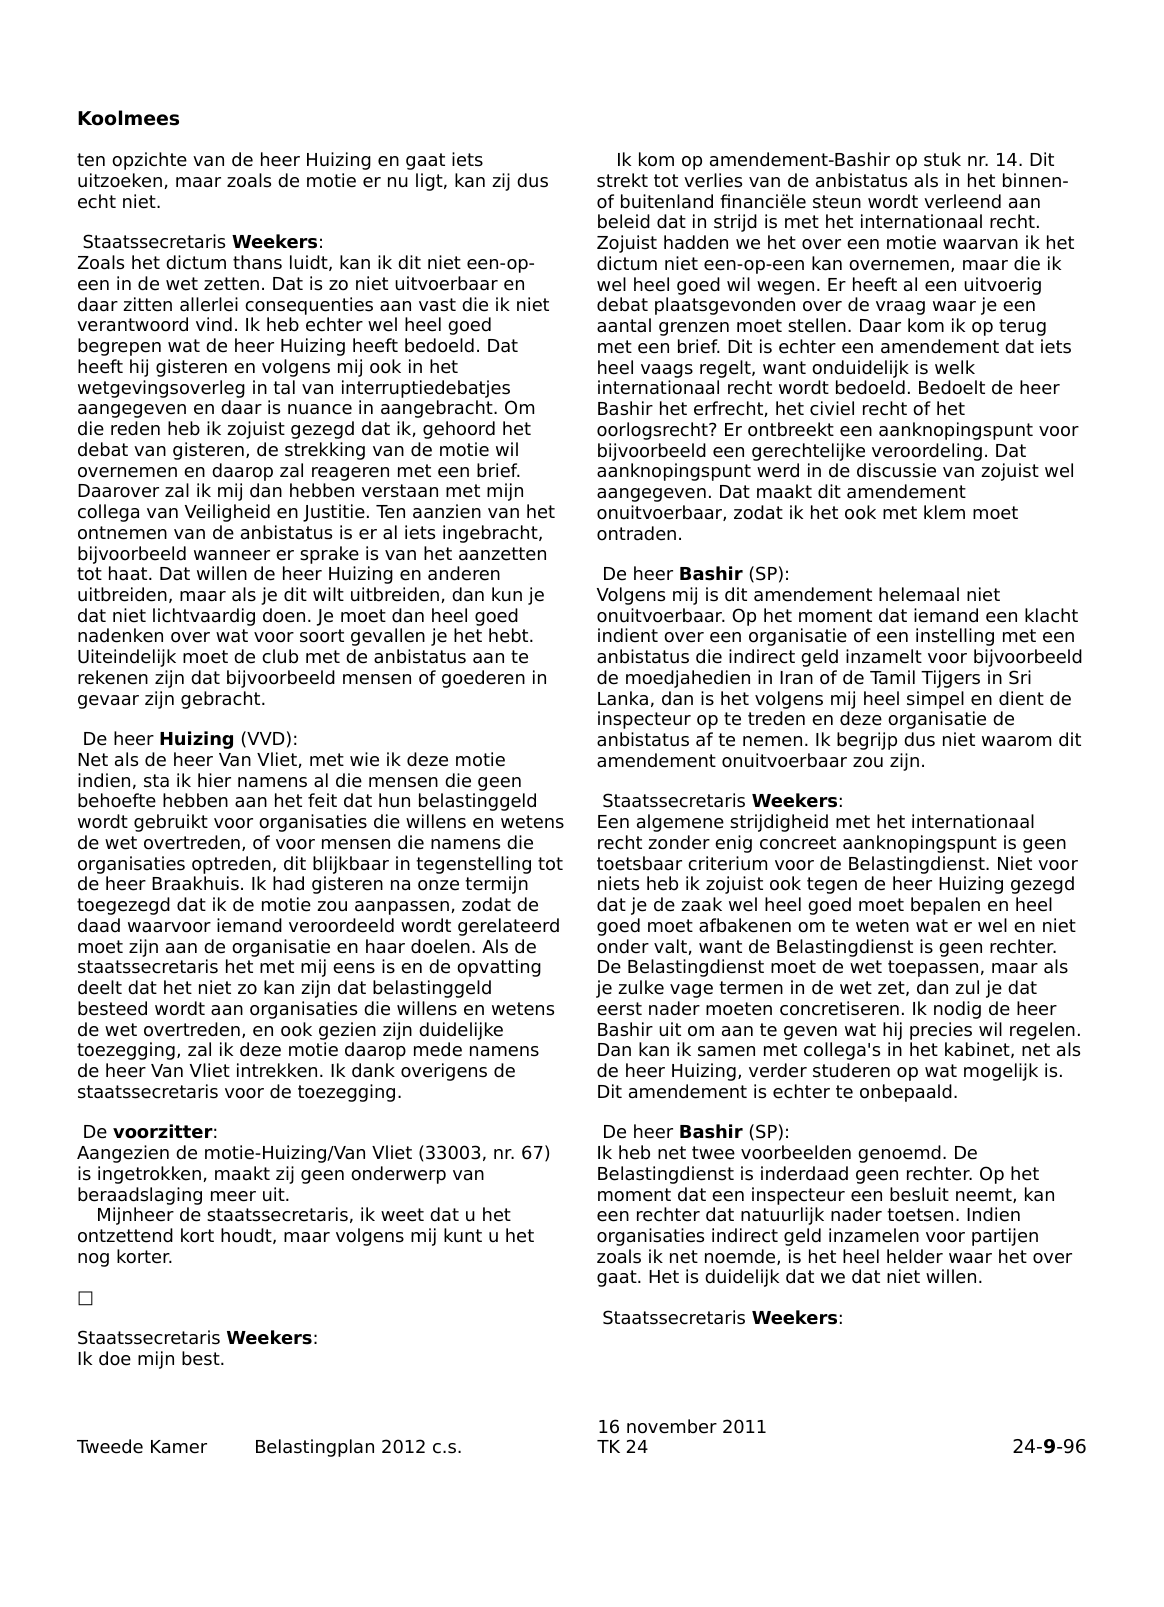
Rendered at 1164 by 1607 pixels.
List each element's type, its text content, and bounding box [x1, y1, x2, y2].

text Mijnheer de staatssecretaris, ik weet dat u het ontzettend kort houdt, maar volgens mij kunt u het nog korter. [77, 1205, 567, 1267]
text Staatssecretaris Weekers: [77, 232, 567, 253]
text Staatssecretaris Weekers: [596, 791, 1087, 812]
text Ik doe mijn best. [77, 1349, 567, 1369]
text De heer Huizing (VVD): [77, 729, 567, 750]
text Ik heb net twee voorbeelden genoemd. De Belastingdienst is inderdaad geen rechter. Op het moment dat een inspecteur een besluit neemt, kan een rechter dat natuurlijk nader toetsen. Indien organisaties indirect geld inzamelen voor partijen zoals ik net noemde, is het heel helder waar het over gaat. Het is duidelijk dat we dat niet willen. [596, 1143, 1087, 1288]
text Volgens mij is dit amendement helemaal niet onuitvoerbaar. Op het moment dat iemand een klacht indient over een organisatie of een instelling met een anbistatus die indirect geld inzamelt voor bijvoorbeeld de moedjahedien in Iran of de Tamil Tijgers in Sri Lanka, dan is het volgens mij heel simpel en dient de inspecteur op te treden en deze organisatie de anbistatus af te nemen. Ik begrijp dus niet waarom dit amendement onuitvoerbaar zou zijn. [596, 585, 1087, 771]
text De heer Bashir (SP): [596, 1122, 1087, 1143]
text Net als de heer Van Vliet, met wie ik deze motie indien, sta ik hier namens al die mensen die geen behoefte hebben aan het feit dat hun belastinggeld wordt gebruikt voor organisaties die willens en wetens de wet overtreden, of voor mensen die namens die organisaties optreden, dit blijkbaar in tegenstelling tot de heer Braakhuis. Ik had gisteren na onze termijn toegezegd dat ik de motie zou aanpassen, zodat de daad waarvoor iemand veroordeeld wordt gerelateerd moet zijn aan de organisatie en haar doelen. Als de staatssecretaris het met mij eens is en de opvatting deelt dat het niet zo kan zijn dat belastinggeld besteed wordt aan organisaties die willens en wetens de wet overtreden, en ook gezien zijn duidelijke toezegging, zal ik deze motie daarop mede namens de heer Van Vliet intrekken. Ik dank overigens de staatssecretaris voor de toezegging. [77, 750, 567, 1102]
text Een algemene strijdigheid met het internationaal recht zonder enig concreet aanknopingspunt is geen toetsbaar criterium voor de Belastingdienst. Niet voor niets heb ik zojuist ook tegen de heer Huizing gezegd dat je de zaak wel heel goed moet bepalen en heel goed moet afbakenen om te weten wat er wel en niet onder valt, want de Belastingdienst is geen rechter. De Belastingdienst moet de wet toepassen, maar als je zulke vage termen in de wet zet, dan zul je dat eerst nader moeten concretiseren. Ik nodig de heer Bashir uit om aan te geven wat hij precies wil regelen. Dan kan ik samen met collega's in het kabinet, net als de heer Huizing, verder studeren op wat mogelijk is. Dit amendement is echter te onbepaald. [596, 812, 1087, 1102]
text De heer Bashir (SP): [596, 564, 1087, 585]
text Staatssecretaris Weekers: [77, 1328, 567, 1349]
text Aangezien de motie-Huizing/Van Vliet (33003, nr. 67) is ingetrokken, maakt zij geen onderwerp van beraadslaging meer uit. [77, 1143, 567, 1205]
text Staatssecretaris Weekers: [596, 1308, 1087, 1329]
text Ik kom op amendement-Bashir op stuk nr. 14. Dit strekt tot verlies van de anbistatus als in het binnen- of buitenland financiële steun wordt verleend aan beleid dat in strijd is met het internationaal recht. Zojuist hadden we het over een motie waarvan ik het dictum niet een-op-een kan overnemen, maar die ik wel heel goed wil wegen. Er heeft al een uitvoerig debat plaatsgevonden over de vraag waar je een aantal grenzen moet stellen. Daar kom ik op terug met een brief. Dit is echter een amendement dat iets heel vaags regelt, want onduidelijk is welk internationaal recht wordt bedoeld. Bedoelt de heer Bashir het erfrecht, het civiel recht of het oorlogsrecht? Er ontbreekt een aanknopingspunt voor bijvoorbeeld een gerechtelijke veroordeling. Dat aanknopingspunt werd in de discussie van zojuist wel aangegeven. Dat maakt dit amendement onuitvoerbaar, zodat ik het ook met klem moet ontraden. [596, 150, 1087, 544]
text ten opzichte van de heer Huizing en gaat iets uitzoeken, maar zoals de motie er nu ligt, kan zij dus echt niet. [77, 150, 567, 212]
text De voorzitter: [77, 1122, 567, 1143]
text □ [77, 1287, 567, 1308]
text Zoals het dictum thans luidt, kan ik dit niet een-op-een in de wet zetten. Dat is zo niet uitvoerbaar en daar zitten allerlei consequenties aan vast die ik niet verantwoord vind. Ik heb echter wel heel goed begrepen wat de heer Huizing heeft bedoeld. Dat heeft hij gisteren en volgens mij ook in het wetgevingsoverleg in tal van interruptiedebatjes aangegeven en daar is nuance in aangebracht. Om die reden heb ik zojuist gezegd dat ik, gehoord het debat van gisteren, de strekking van de motie wil overnemen en daarop zal reageren met een brief. Daarover zal ik mij dan hebben verstaan met mijn collega van Veiligheid en Justitie. Ten aanzien van het ontnemen van de anbistatus is er al iets ingebracht, bijvoorbeeld wanneer er sprake is van het aanzetten tot haat. Dat willen de heer Huizing en anderen uitbreiden, maar als je dit wilt uitbreiden, dan kun je dat niet lichtvaardig doen. Je moet dan heel goed nadenken over wat voor soort gevallen je het hebt. Uiteindelijk moet de club met de anbistatus aan te rekenen zijn dat bijvoorbeeld mensen of goederen in gevaar zijn gebracht. [77, 253, 567, 709]
